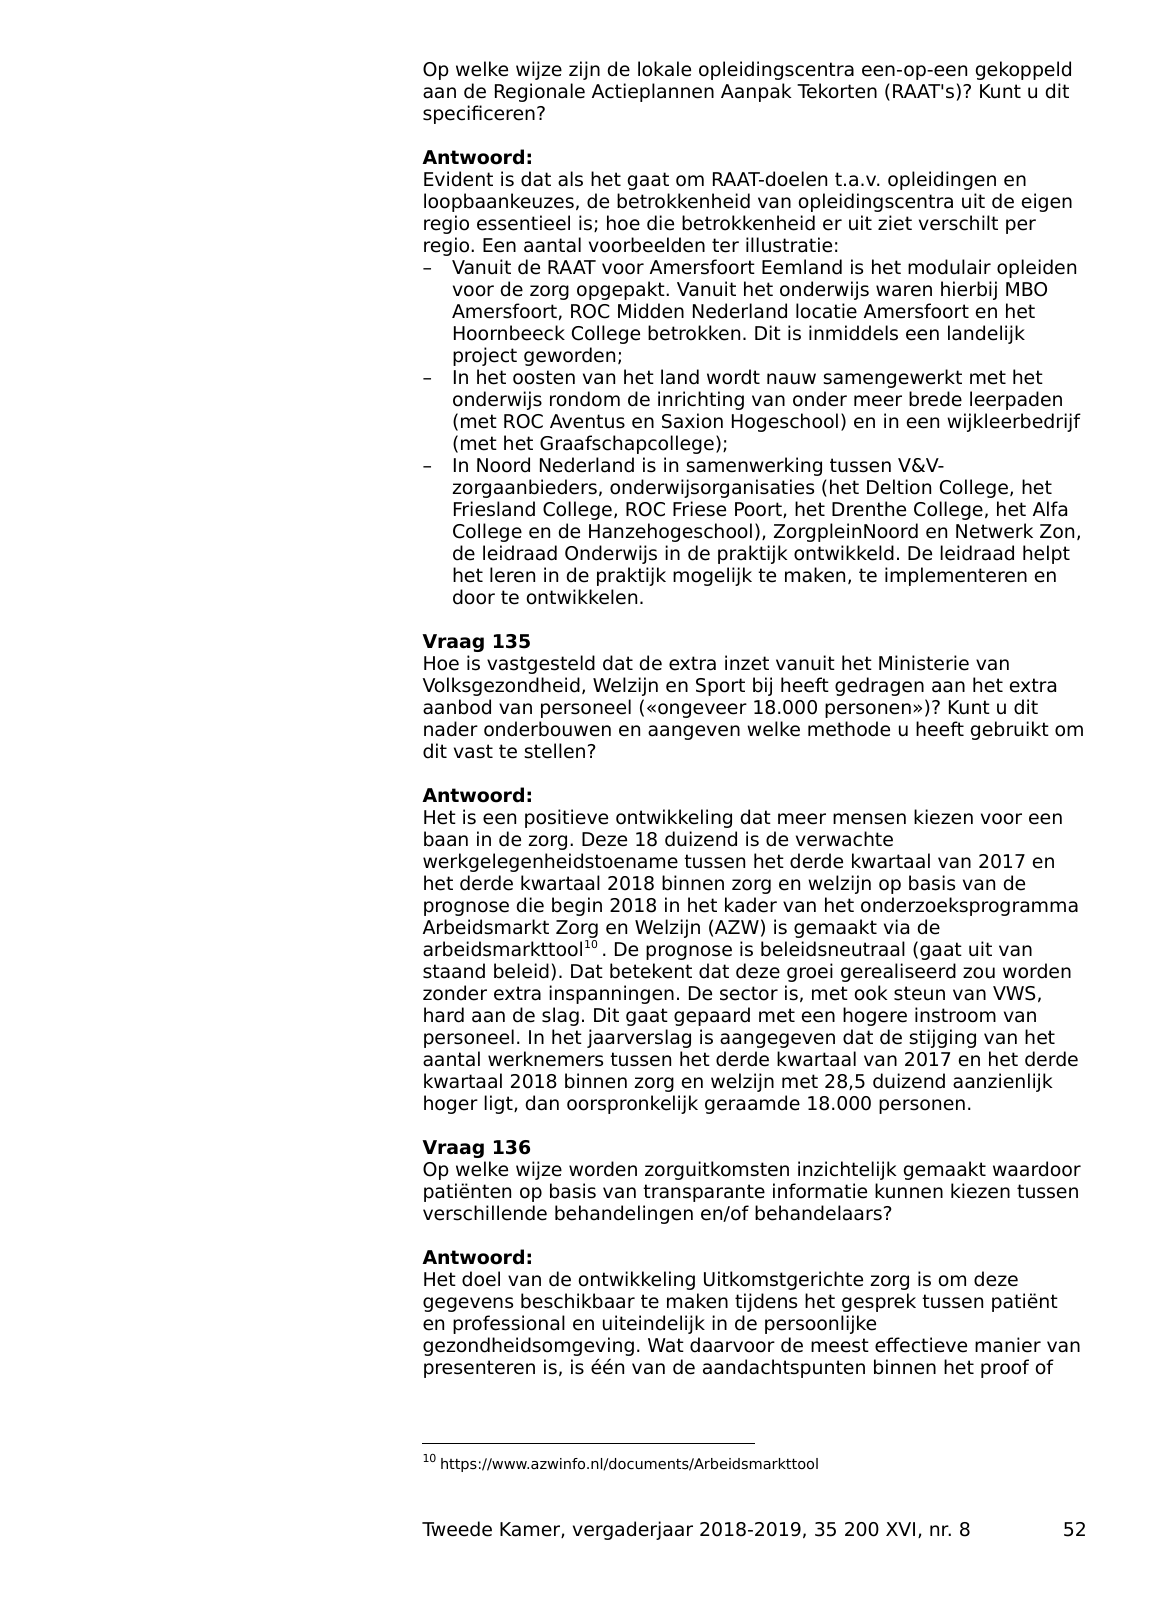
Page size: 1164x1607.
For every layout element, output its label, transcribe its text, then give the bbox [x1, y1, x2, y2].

text – Vanuit de RAAT voor Amersfoort Eemland is het modulair opleiden voor de zorg opgepakt. Vanuit het onderwijs waren hierbij MBO Amersfoort, ROC Midden Nederland locatie Amersfoort en het Hoornbeeck College betrokken. Dit is inmiddels een landelijk project geworden; [422, 257, 1087, 367]
text Antwoord: [422, 785, 1087, 807]
text Vraag 135 [422, 631, 1087, 653]
text Het is een positieve ontwikkeling dat meer mensen kiezen voor een baan in de zorg. Deze 18 duizend is de verwachte werkgelegenheidstoename tussen het derde kwartaal van 2017 en het derde kwartaal 2018 binnen zorg en welzijn op basis van de prognose die begin 2018 in het kader van het onderzoeksprogramma Arbeidsmarkt Zorg en Welzijn (AZW) is gemaakt via de arbeidsmarkttool. De prognose is beleidsneutraal (gaat uit van staand beleid). Dat betekent dat deze groei gerealiseerd zou worden zonder extra inspanningen. De sector is, met ook steun van VWS, hard aan de slag. Dit gaat gepaard met een hogere instroom van personeel. In het jaarverslag is aangegeven dat de stijging van het aantal werknemers tussen het derde kwartaal van 2017 en het derde kwartaal 2018 binnen zorg en welzijn met 28,5 duizend aanzienlijk hoger ligt, dan oorspronkelijk geraamde 18.000 personen. [422, 807, 1087, 1115]
text Het doel van de ontwikkeling Uitkomstgerichte zorg is om deze gegevens beschikbaar te maken tijdens het gesprek tussen patiënt en professional en uiteindelijk in de persoonlijke gezondheidsomgeving. Wat daarvoor de meest effectieve manier van presenteren is, is één van de aandachtspunten binnen het proof of [422, 1269, 1087, 1379]
text Antwoord: [422, 1247, 1087, 1269]
text Op welke wijze zijn de lokale opleidingscentra een-op-een gekoppeld aan de Regionale Actieplannen Aanpak Tekorten (RAAT's)? Kunt u dit specificeren? [422, 59, 1087, 125]
text – In Noord Nederland is in samenwerking tussen V&V-zorgaanbieders, onderwijsorganisaties (het Deltion College, het Friesland College, ROC Friese Poort, het Drenthe College, het Alfa College en de Hanzehogeschool), ZorgpleinNoord en Netwerk Zon, de leidraad Onderwijs in de praktijk ontwikkeld. De leidraad helpt het leren in de praktijk mogelijk te maken, te implementeren en door te ontwikkelen. [422, 455, 1087, 609]
text https://www.azwinfo.nl/documents/Arbeidsmarkttool [422, 1452, 1087, 1474]
text Vraag 136 [422, 1137, 1087, 1159]
text Op welke wijze worden zorguitkomsten inzichtelijk gemaakt waardoor patiënten op basis van transparante informatie kunnen kiezen tussen verschillende behandelingen en/of behandelaars? [422, 1159, 1087, 1225]
text Antwoord: [422, 147, 1087, 169]
text – In het oosten van het land wordt nauw samengewerkt met het onderwijs rondom de inrichting van onder meer brede leerpaden (met ROC Aventus en Saxion Hogeschool) en in een wijkleerbedrijf (met het Graafschapcollege); [422, 367, 1087, 455]
text Evident is dat als het gaat om RAAT-doelen t.a.v. opleidingen en loopbaankeuzes, de betrokkenheid van opleidingscentra uit de eigen regio essentieel is; hoe die betrokkenheid er uit ziet verschilt per regio. Een aantal voorbeelden ter illustratie: [422, 169, 1087, 257]
text Hoe is vastgesteld dat de extra inzet vanuit het Ministerie van Volksgezondheid, Welzijn en Sport bij heeft gedragen aan het extra aanbod van personeel («ongeveer 18.000 personen»)? Kunt u dit nader onderbouwen en aangeven welke methode u heeft gebruikt om dit vast te stellen? [422, 653, 1087, 763]
